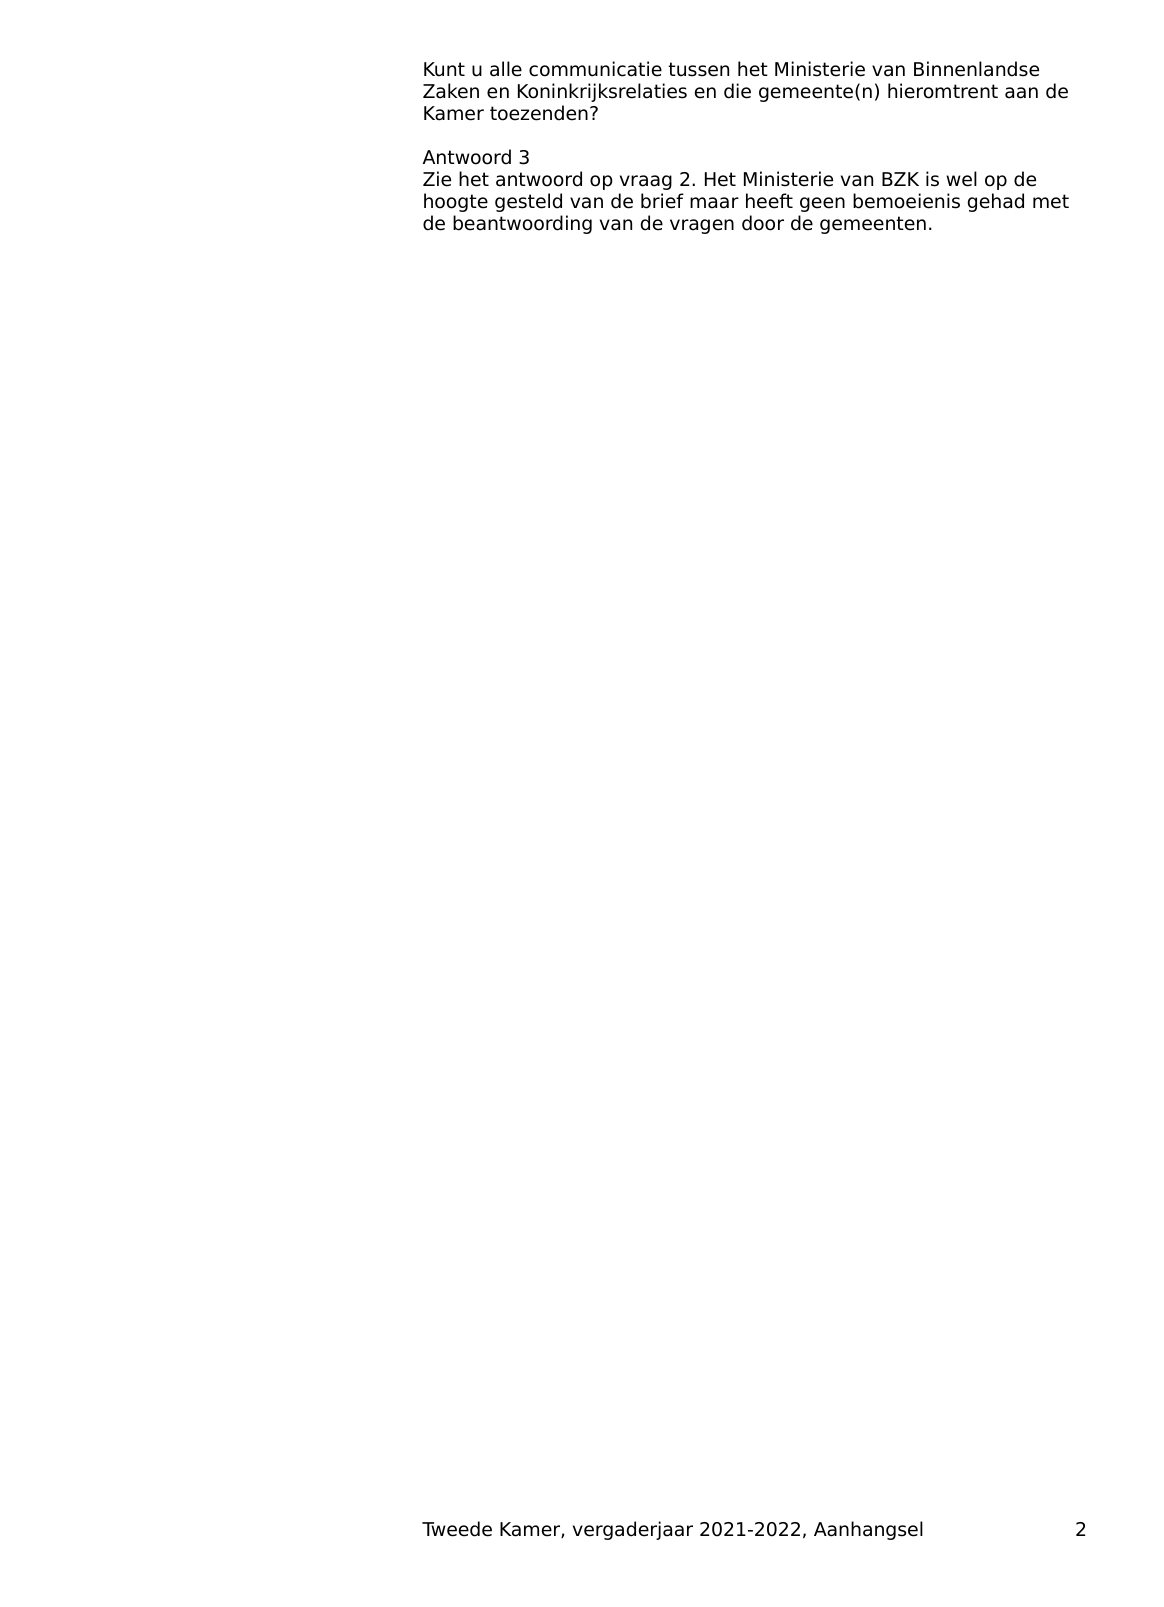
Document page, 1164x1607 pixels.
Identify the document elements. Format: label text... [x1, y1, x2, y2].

text Antwoord 3 [422, 147, 1087, 169]
text Zie het antwoord op vraag 2. Het Ministerie van BZK is wel op de hoogte gesteld van de brief maar heeft geen bemoeienis gehad met de beantwoording van de vragen door de gemeenten. [422, 169, 1087, 235]
text Kunt u alle communicatie tussen het Ministerie van Binnenlandse Zaken en Koninkrijksrelaties en die gemeente(n) hieromtrent aan de Kamer toezenden? [422, 59, 1087, 125]
